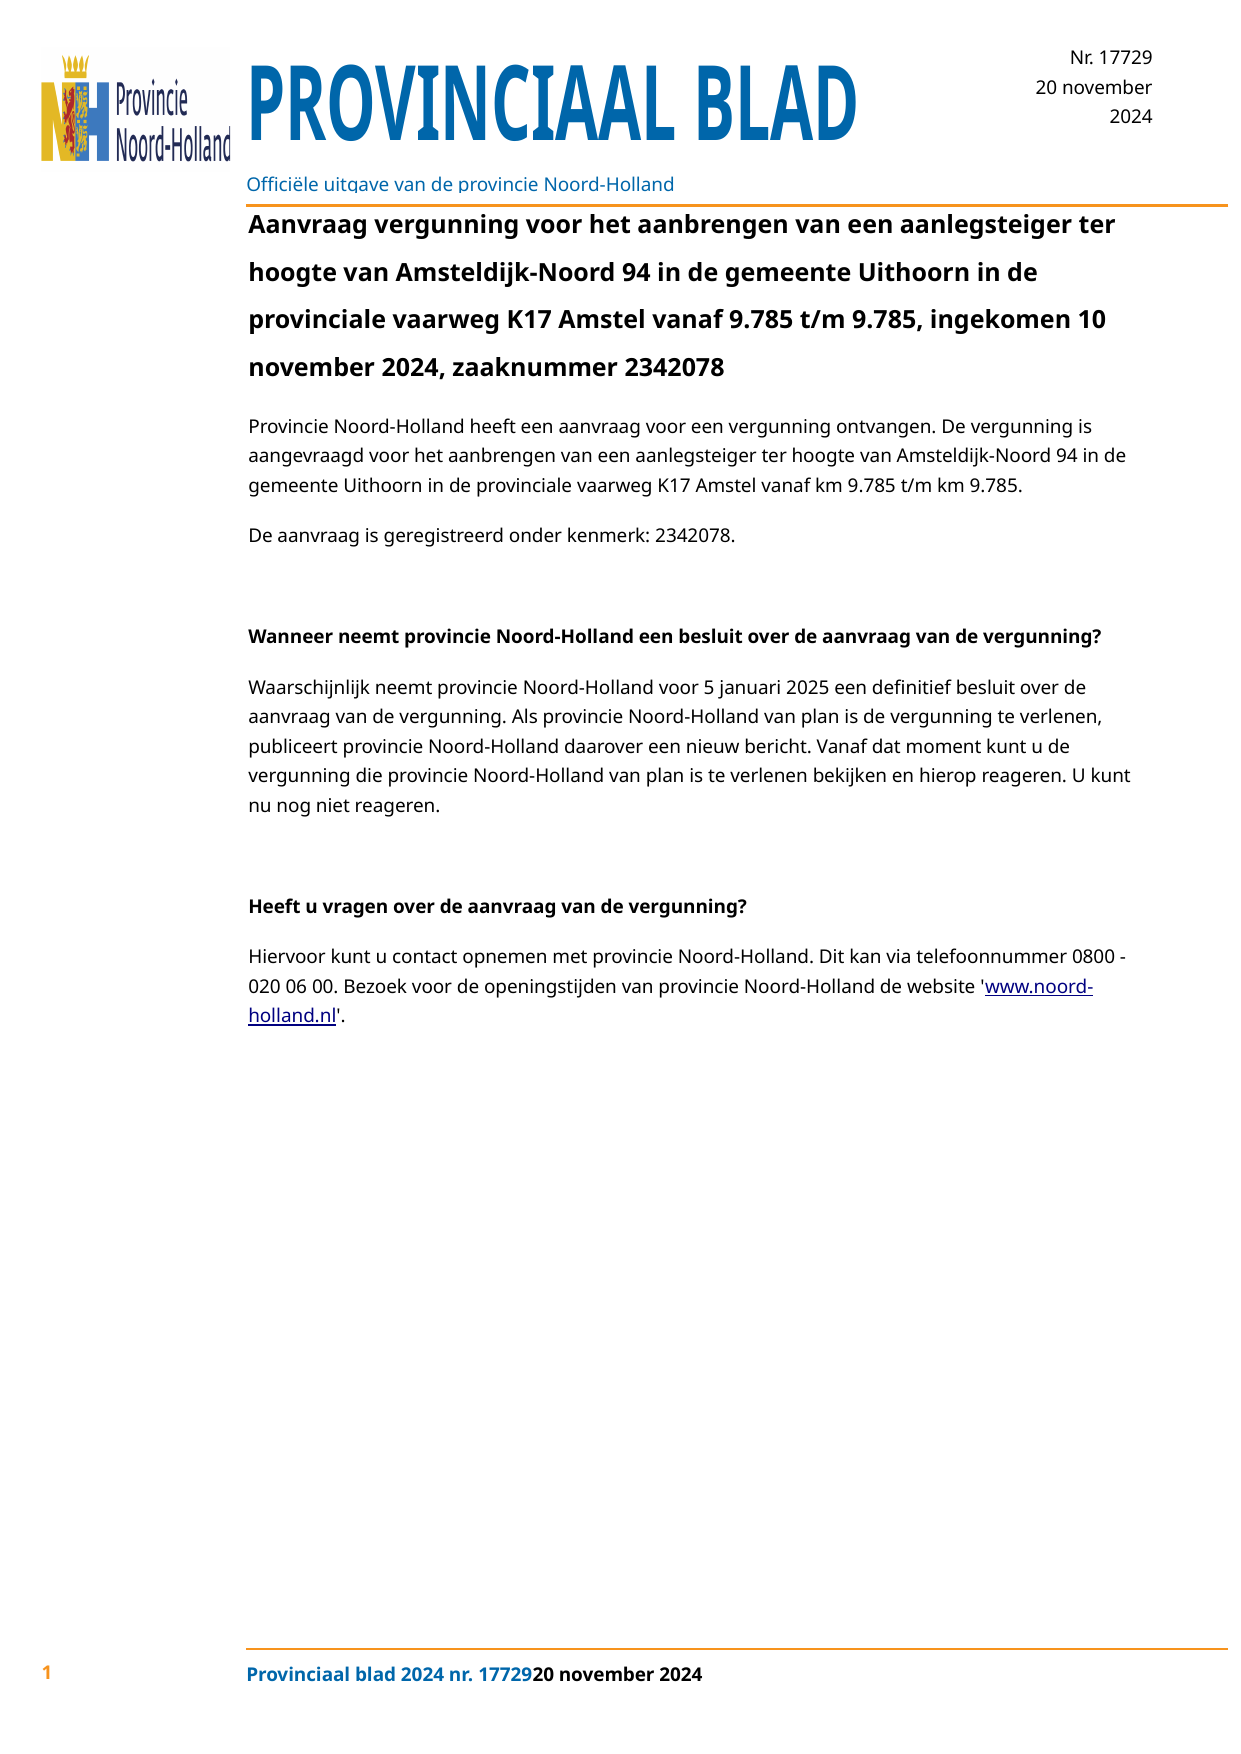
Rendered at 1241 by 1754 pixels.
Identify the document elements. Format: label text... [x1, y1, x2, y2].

text Aanvraag vergunning voor het aanbrengen van een aanlegsteiger ter hoogte van Amsteldijk-Noord 94 in de gemeente Uithoorn in de provinciale vaarweg K17 Amstel vanaf 9.785 t/m 9.785, ingekomen 10 november 2024, zaaknummer 2342078 [248, 207, 1152, 384]
text Heeft u vragen over de aanvraag van de vergunning? [248, 893, 1152, 919]
text Wanneer neemt provincie Noord-Holland een besluit over de aanvraag van de vergunning? [248, 623, 1152, 649]
text Waarschijnlijk neemt provincie Noord-Holland voor 5 januari 2025 een definitief besluit over de aanvraag van de vergunning. Als provincie Noord-Holland van plan is de vergunning te verlenen, publiceert provincie Noord-Holland daarover een nieuw bericht. Vanaf dat moment kunt u de vergunning die provincie Noord-Holland van plan is te verlenen bekijken en hierop reageren. U kunt nu nog niet reageren. [248, 674, 1152, 818]
text Provincie Noord-Holland heeft een aanvraag voor een vergunning ontvangen. De vergunning is aangevraagd voor het aanbrengen van een aanlegsteiger ter hoogte van Amsteldijk-Noord 94 in de gemeente Uithoorn in de provinciale vaarweg K17 Amstel vanaf km 9.785 t/m km 9.785. [248, 413, 1152, 498]
text De aanvraag is geregistreerd onder kenmerk: 2342078. [248, 523, 1152, 548]
text Hiervoor kunt u contact opnemen met provincie Noord-Holland. Dit kan via telefoonnummer 0800 - 020 06 00. Bezoek voor de openingstijden van provincie Noord-Holland de website 'www.noord-holland.nl'. [248, 943, 1152, 1028]
picture [41, 47, 231, 172]
